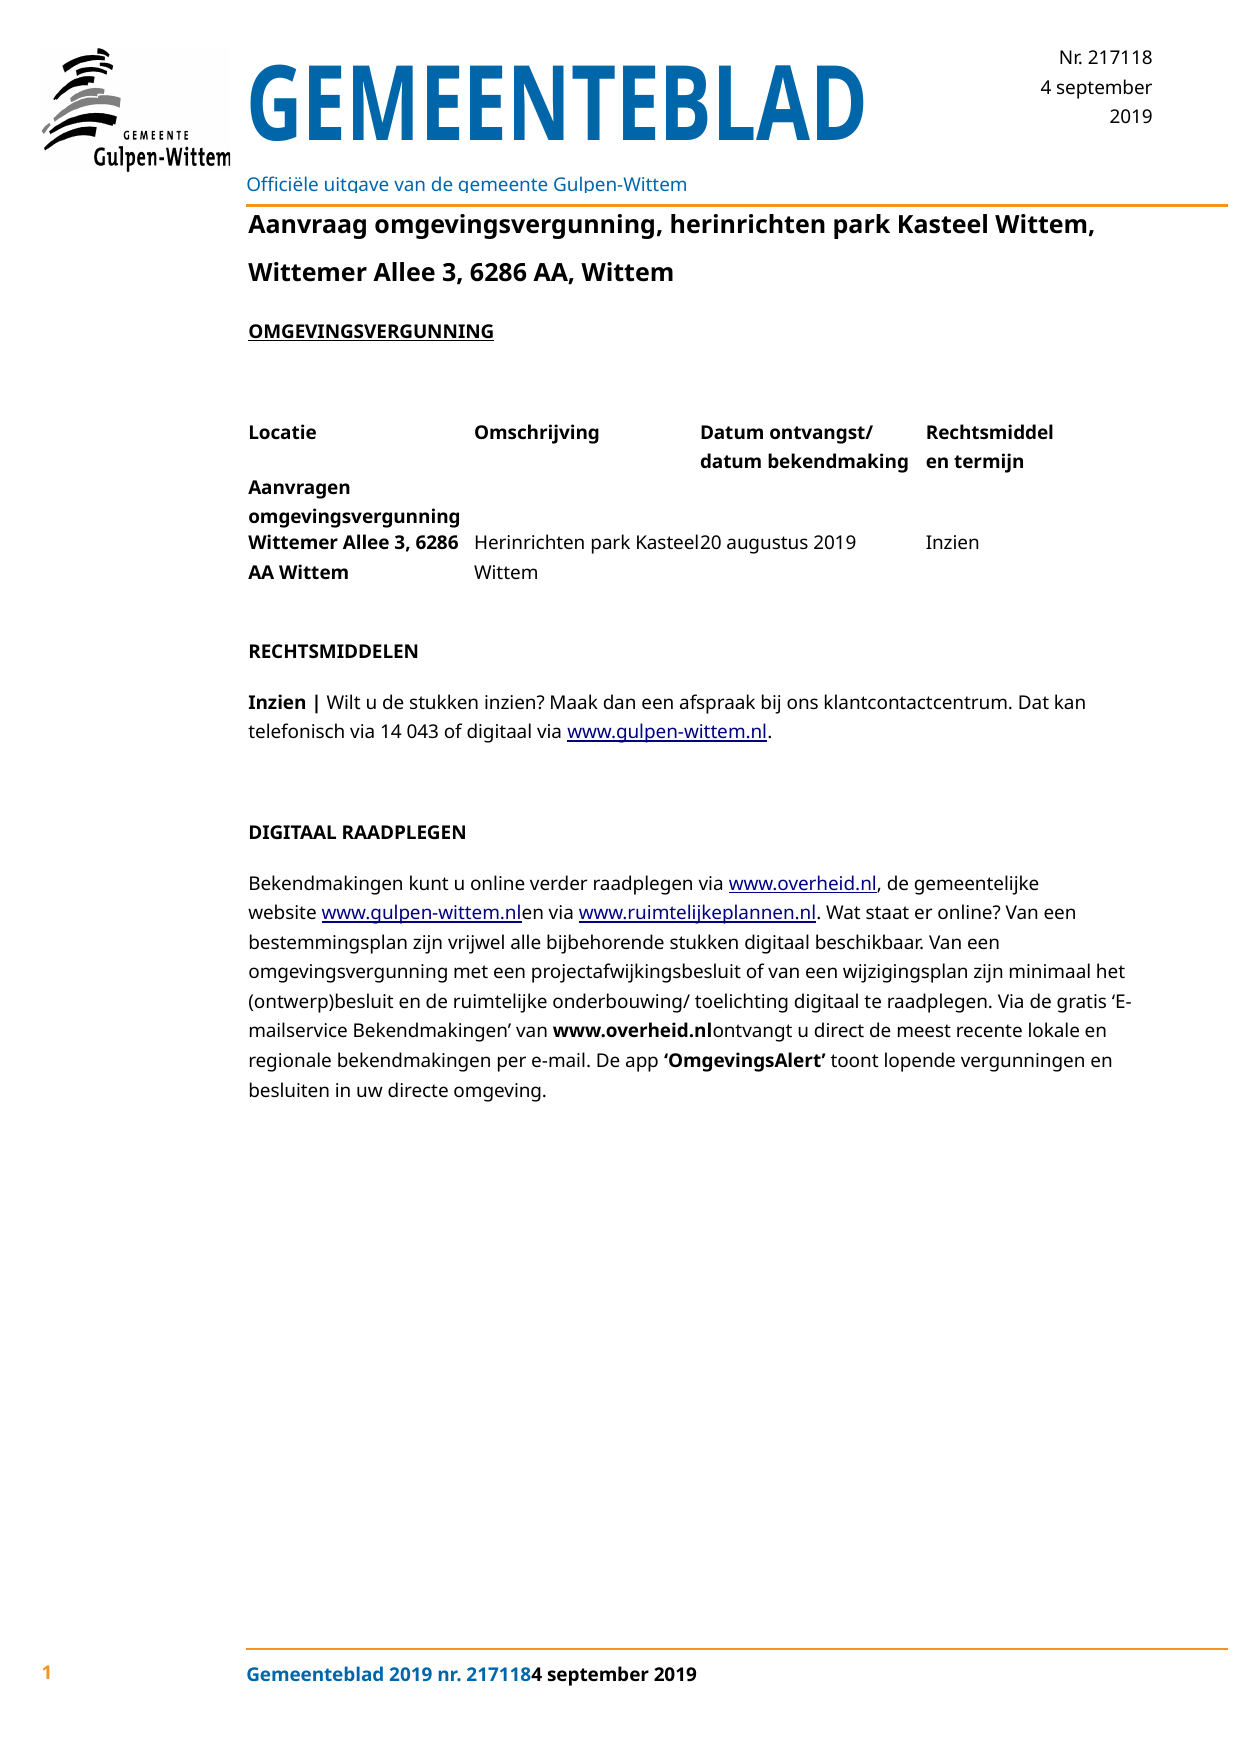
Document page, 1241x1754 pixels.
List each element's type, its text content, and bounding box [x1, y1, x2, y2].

picture [41, 47, 231, 172]
text DIGITAAL RAADPLEGEN [248, 819, 1152, 845]
table_cell Inzien [926, 530, 1152, 585]
table_cell [926, 474, 1152, 529]
table_cell Aanvragen omgevingsvergunning [248, 474, 474, 529]
text OMGEVINGSVERGUNNING [248, 318, 1152, 344]
text Aanvraag omgevingsvergunning, herinrichten park Kasteel Wittem, Wittemer Allee 3, 6286 AA, Wittem [248, 207, 1152, 288]
table_header Locatie [248, 419, 474, 474]
table_cell Herinrichten park Kasteel Wittem [474, 530, 700, 585]
table_cell [474, 474, 700, 529]
table_cell [700, 474, 926, 529]
table_header Rechtsmiddel en termijn [926, 419, 1152, 474]
table_header Omschrijving [474, 419, 700, 474]
text RECHTSMIDDELEN [248, 638, 1152, 664]
text Bekendmakingen kunt u online verder raadplegen via www.overheid.nl, de gemeentelijke website www.gulpen-wittem.nlen via www.ruimtelijkeplannen.nl. Wat staat er online? Van een bestemmingsplan zijn vrijwel alle bijbehorende stukken digitaal beschikbaar. Van een omgevingsvergunning met een projectafwijkingsbesluit of van een wijzigingsplan zijn minimaal het (ontwerp)besluit en de ruimtelijke onderbouwing/ toelichting digitaal te raadplegen. Via de gratis ‘E-mailservice Bekendmakingen’ van www.overheid.nlontvangt u direct de meest recente lokale en regionale bekendmakingen per e-mail. De app ‘OmgevingsAlert’ toont lopende vergunningen en besluiten in uw directe omgeving. [248, 870, 1152, 1102]
table_cell 20 augustus 2019 [700, 530, 926, 585]
table_cell Wittemer Allee 3, 6286 AA Wittem [248, 530, 474, 585]
table_header Datum ontvangst/ datum bekendmaking [700, 419, 926, 474]
text Inzien | Wilt u de stukken inzien? Maak dan een afspraak bij ons klantcontactcentrum. Dat kan telefonisch via 14 043 of digitaal via www.gulpen-wittem.nl. [248, 689, 1152, 744]
